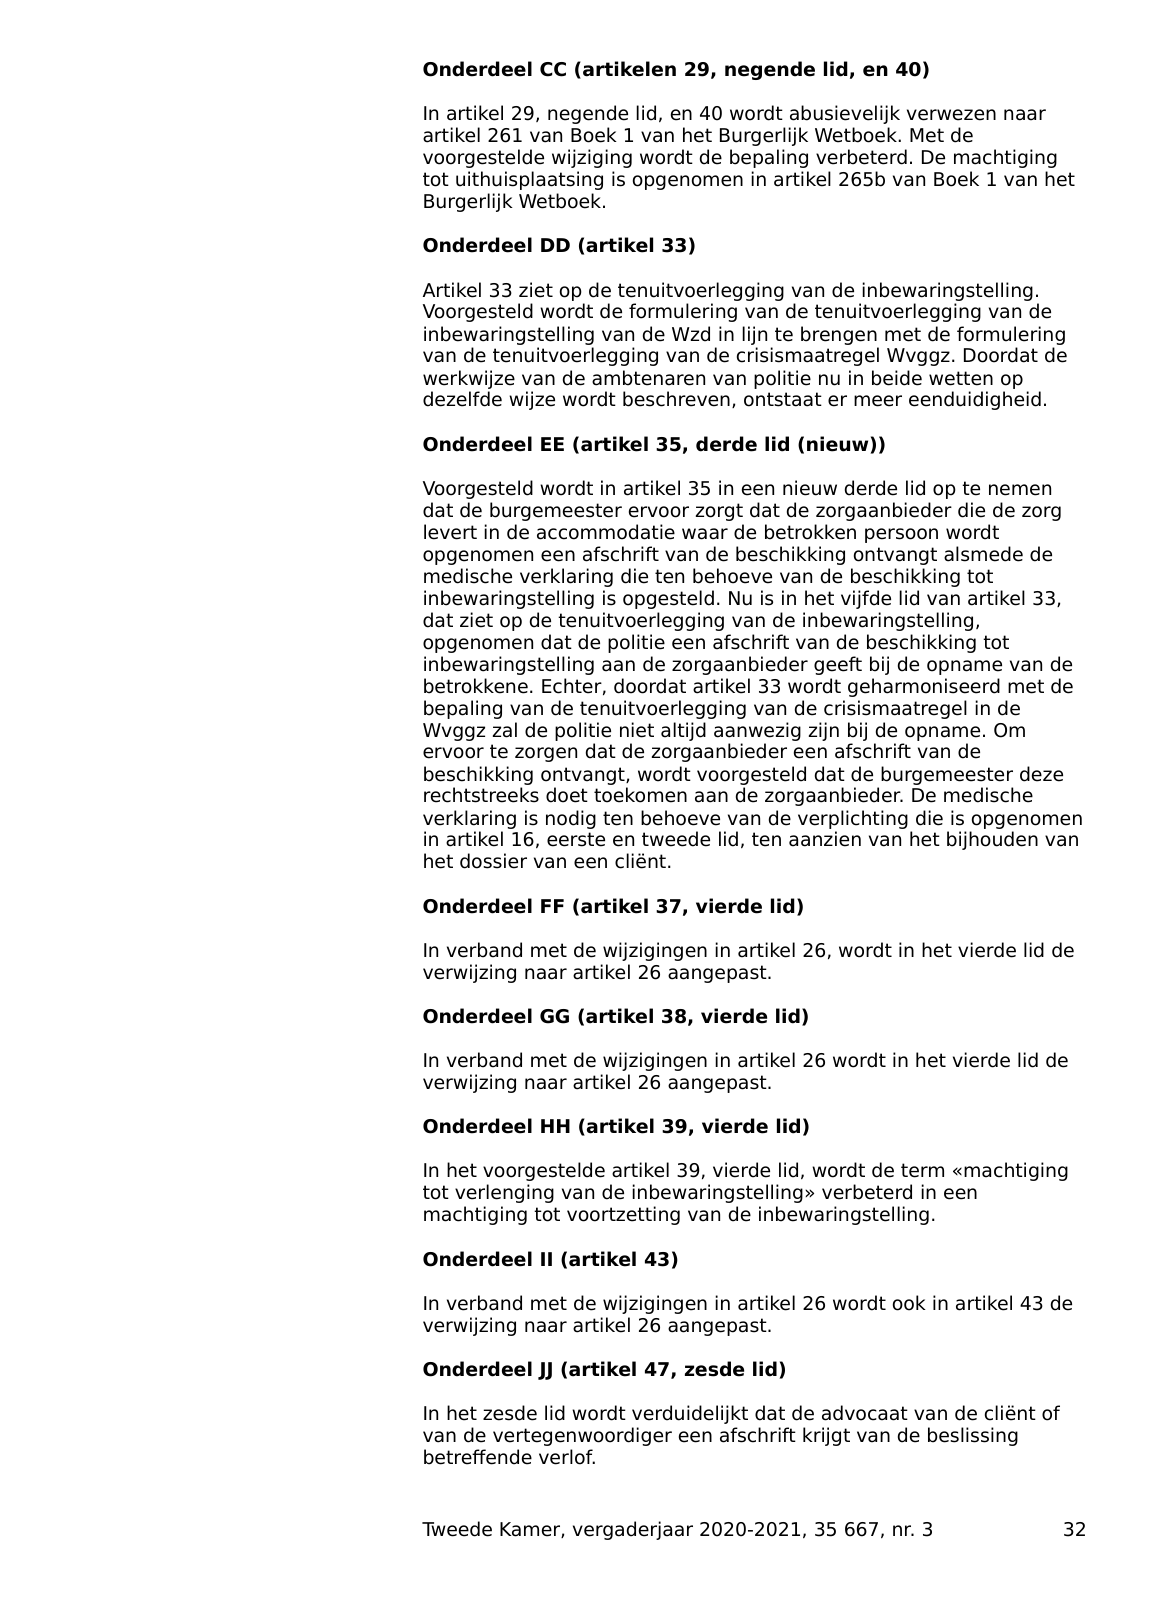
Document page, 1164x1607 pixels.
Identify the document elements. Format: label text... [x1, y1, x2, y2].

subtitle Onderdeel DD (artikel 33) [422, 235, 1087, 257]
text In verband met de wijzigingen in artikel 26 wordt in het vierde lid de verwijzing naar artikel 26 aangepast. [422, 1050, 1087, 1094]
subtitle Onderdeel HH (artikel 39, vierde lid) [422, 1116, 1087, 1138]
text In het voorgestelde artikel 39, vierde lid, wordt de term «machtiging tot verlenging van de inbewaringstelling» verbeterd in een machtiging tot voortzetting van de inbewaringstelling. [422, 1160, 1087, 1226]
text In artikel 29, negende lid, en 40 wordt abusievelijk verwezen naar artikel 261 van Boek 1 van het Burgerlijk Wetboek. Met de voorgestelde wijziging wordt de bepaling verbeterd. De machtiging tot uithuisplaatsing is opgenomen in artikel 265b van Boek 1 van het Burgerlijk Wetboek. [422, 103, 1087, 213]
subtitle Onderdeel EE (artikel 35, derde lid (nieuw)) [422, 433, 1087, 456]
subtitle Onderdeel FF (artikel 37, vierde lid) [422, 896, 1087, 917]
subtitle Onderdeel II (artikel 43) [422, 1248, 1087, 1270]
text Artikel 33 ziet op de tenuitvoerlegging van de inbewaringstelling. Voorgesteld wordt de formulering van de tenuitvoerlegging van de inbewaringstelling van de Wzd in lijn te brengen met de formulering van de tenuitvoerlegging van de crisismaatregel Wvggz. Doordat de werkwijze van de ambtenaren van politie nu in beide wetten op dezelfde wijze wordt beschreven, ontstaat er meer eenduidigheid. [422, 279, 1087, 411]
subtitle Onderdeel GG (artikel 38, vierde lid) [422, 1006, 1087, 1028]
subtitle Onderdeel JJ (artikel 47, zesde lid) [422, 1359, 1087, 1381]
text In verband met de wijzigingen in artikel 26 wordt ook in artikel 43 de verwijzing naar artikel 26 aangepast. [422, 1293, 1087, 1337]
text In verband met de wijzigingen in artikel 26, wordt in het vierde lid de verwijzing naar artikel 26 aangepast. [422, 940, 1087, 984]
text In het zesde lid wordt verduidelijkt dat de advocaat van de cliënt of van de vertegenwoordiger een afschrift krijgt van de beslissing betreffende verlof. [422, 1403, 1087, 1469]
subtitle Onderdeel CC (artikelen 29, negende lid, en 40) [422, 59, 1087, 81]
text Voorgesteld wordt in artikel 35 in een nieuw derde lid op te nemen dat de burgemeester ervoor zorgt dat de zorgaanbieder die de zorg levert in de accommodatie waar de betrokken persoon wordt opgenomen een afschrift van de beschikking ontvangt alsmede de medische verklaring die ten behoeve van de beschikking tot inbewaringstelling is opgesteld. Nu is in het vijfde lid van artikel 33, dat ziet op de tenuitvoerlegging van de inbewaringstelling, opgenomen dat de politie een afschrift van de beschikking tot inbewaringstelling aan de zorgaanbieder geeft bij de opname van de betrokkene. Echter, doordat artikel 33 wordt geharmoniseerd met de bepaling van de tenuitvoerlegging van de crisismaatregel in de Wvggz zal de politie niet altijd aanwezig zijn bij de opname. Om ervoor te zorgen dat de zorgaanbieder een afschrift van de beschikking ontvangt, wordt voorgesteld dat de burgemeester deze rechtstreeks doet toekomen aan de zorgaanbieder. De medische verklaring is nodig ten behoeve van de verplichting die is opgenomen in artikel 16, eerste en tweede lid, ten aanzien van het bijhouden van het dossier van een cliënt. [422, 478, 1087, 873]
